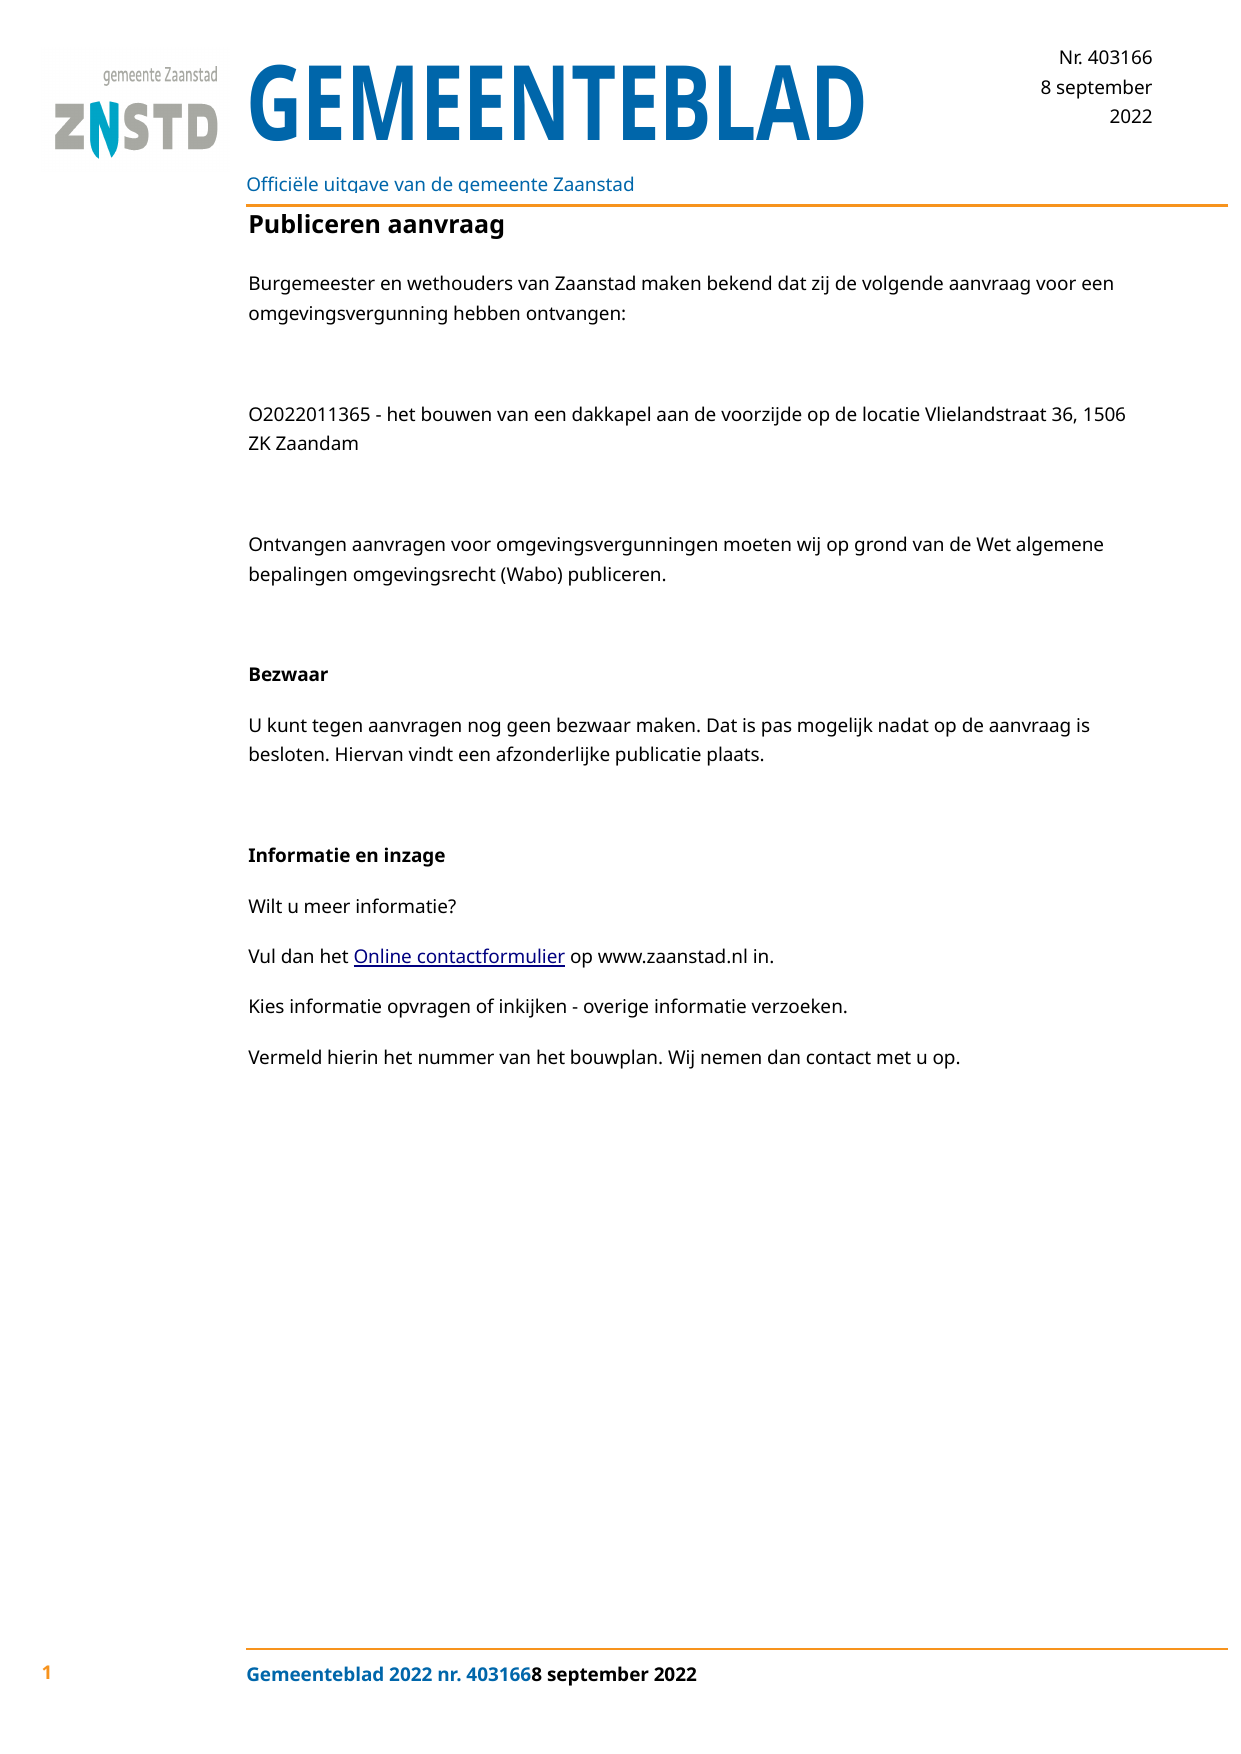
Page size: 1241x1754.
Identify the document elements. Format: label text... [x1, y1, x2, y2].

text Vermeld hierin het nummer van het bouwplan. Wij nemen dan contact met u op. [248, 1044, 1152, 1070]
text Publiceren aanvraag [248, 207, 1152, 241]
text Kies informatie opvragen of inkijken - overige informatie verzoeken. [248, 994, 1152, 1019]
text Wilt u meer informatie? [248, 893, 1152, 918]
text Vul dan het Online contactformulier op www.zaanstad.nl in. [248, 943, 1152, 969]
text O2022011365 - het bouwen van een dakkapel aan de voorzijde op de locatie Vlielandstraat 36, 1506 ZK Zaandam [248, 401, 1152, 456]
text Burgemeester en wethouders van Zaanstad maken bekend dat zij de volgende aanvraag voor een omgevingsvergunning hebben ontvangen: [248, 270, 1152, 326]
text Ontvangen aanvragen voor omgevingsvergunningen moeten wij op grond van de Wet algemene bepalingen omgevingsrecht (Wabo) publiceren. [248, 531, 1152, 586]
text Bezwaar [248, 662, 1152, 687]
picture [41, 47, 231, 172]
text Informatie en inzage [248, 842, 1152, 868]
text U kunt tegen aanvragen nog geen bezwaar maken. Dat is pas mogelijk nadat op de aanvraag is besloten. Hiervan vindt een afzonderlijke publicatie plaats. [248, 712, 1152, 767]
